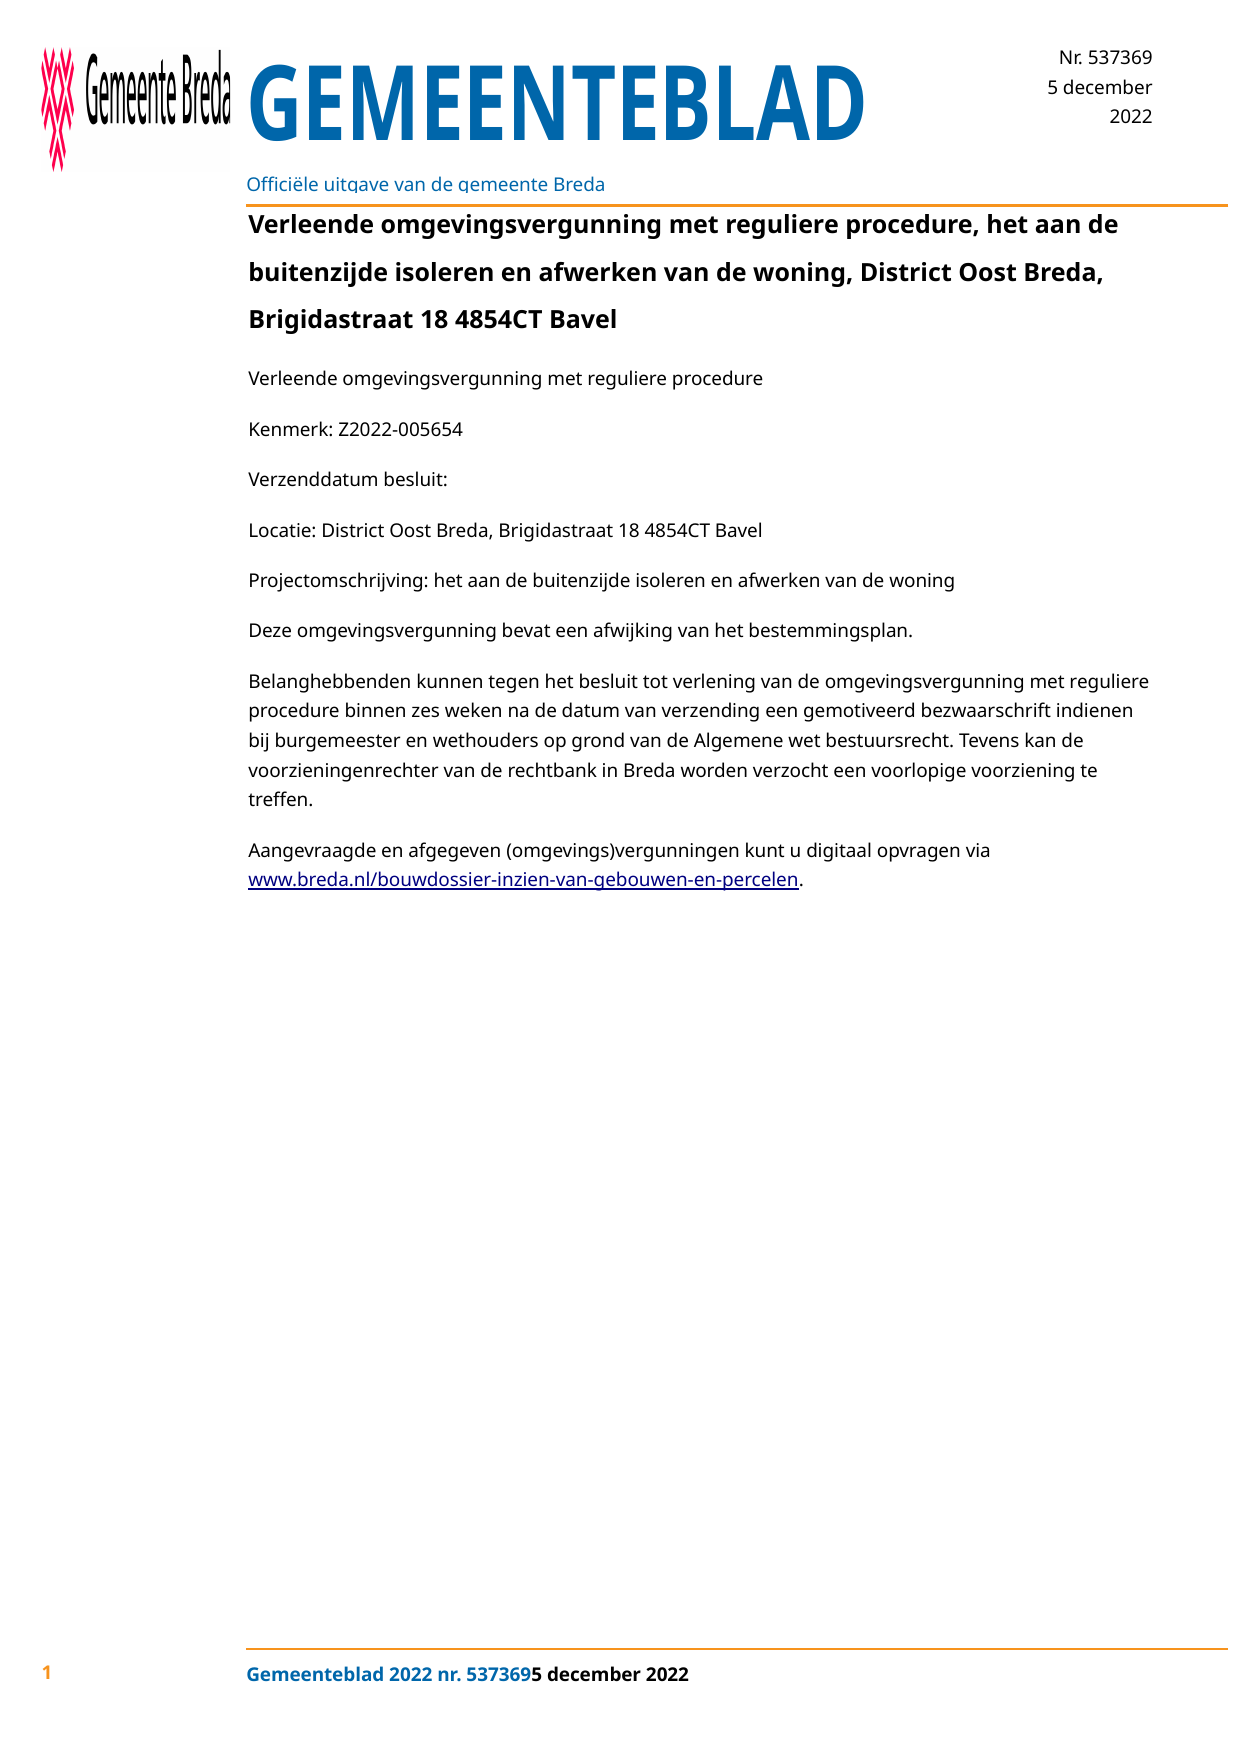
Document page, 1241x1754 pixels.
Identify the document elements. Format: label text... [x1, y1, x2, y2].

text Locatie: District Oost Breda, Brigidastraat 18 4854CT Bavel [248, 517, 1152, 542]
text Verleende omgevingsvergunning met reguliere procedure [248, 366, 1152, 391]
text Belanghebbenden kunnen tegen het besluit tot verlening van de omgevingsvergunning met reguliere procedure binnen zes weken na de datum van verzending een gemotiveerd bezwaarschrift indienen bij burgemeester en wethouders op grond van de Algemene wet bestuursrecht. Tevens kan de voorzieningenrechter van de rechtbank in Breda worden verzocht een voorlopige voorziening te treffen. [248, 668, 1152, 812]
text Kenmerk: Z2022-005654 [248, 416, 1152, 442]
text Verzenddatum besluit: [248, 466, 1152, 492]
text Verleende omgevingsvergunning met reguliere procedure, het aan de buitenzijde isoleren en afwerken van de woning, District Oost Breda, Brigidastraat 18 4854CT Bavel [248, 207, 1152, 336]
text Aangevraagde en afgegeven (omgevings)vergunningen kunt u digitaal opvragen via www.breda.nl/bouwdossier-inzien-van-gebouwen-en-percelen. [248, 837, 1152, 892]
picture [41, 47, 231, 172]
text Projectomschrijving: het aan de buitenzijde isoleren en afwerken van de woning [248, 567, 1152, 593]
text Deze omgevingsvergunning bevat een afwijking van het bestemmingsplan. [248, 618, 1152, 643]
